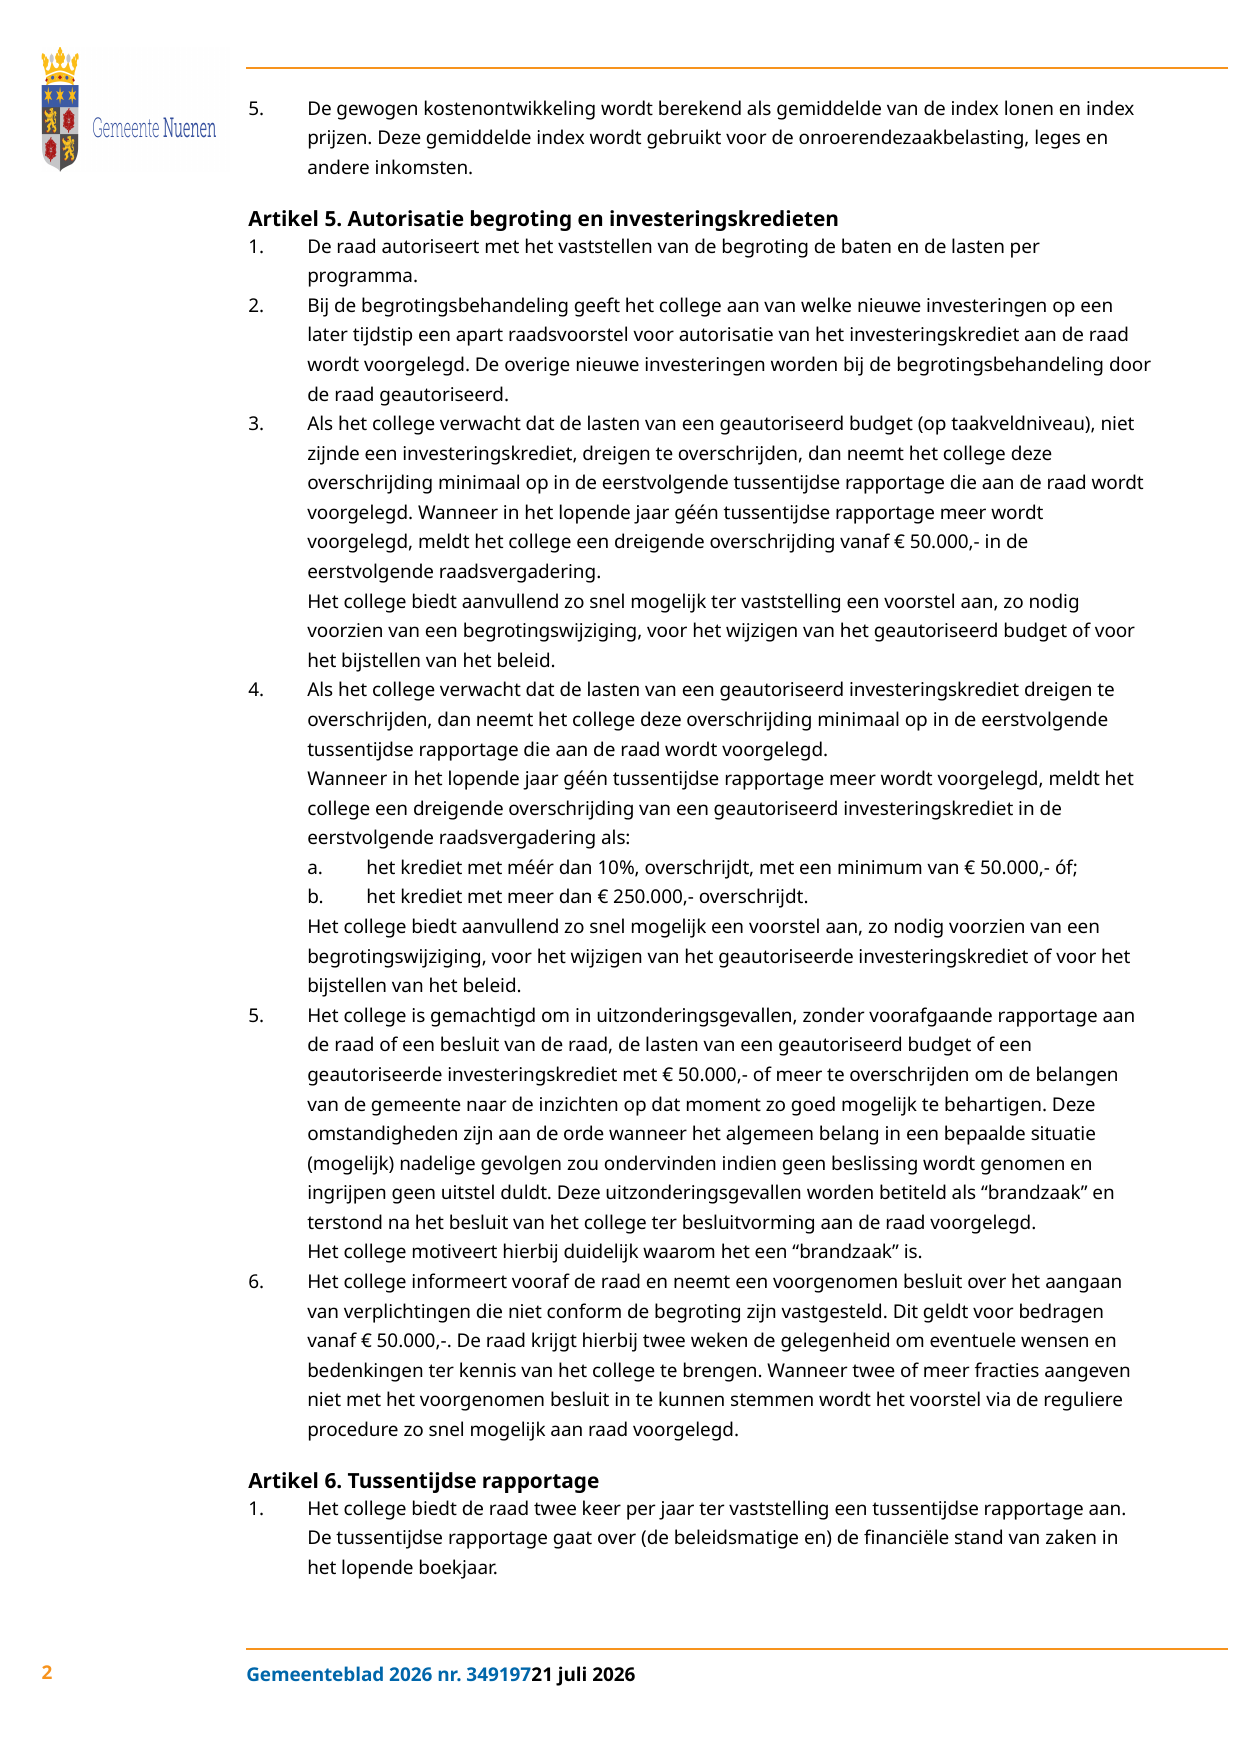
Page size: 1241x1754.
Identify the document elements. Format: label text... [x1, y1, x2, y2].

picture [41, 47, 231, 172]
text Artikel 6. Tussentijdse rapportage [248, 1467, 1152, 1495]
list Het college biedt aanvullend zo snel mogelijk ter vaststelling een voorstel aan, zo nodig voorzien van een begrotingswijziging, voor het wijzigen van het geautoriseerd budget of voor het bijstellen van het beleid. [248, 588, 1152, 673]
text Artikel 5. Autorisatie begroting en investeringskredieten [248, 204, 1152, 233]
list De gewogen kostenontwikkeling wordt berekend als gemiddelde van de index lonen en index prijzen. Deze gemiddelde index wordt gebruikt voor de onroerendezaakbelasting, leges en andere inkomsten. [248, 95, 1152, 180]
list het krediet met meer dan € 250.000,- overschrijdt. [307, 884, 1152, 909]
list het krediet met méér dan 10%, overschrijdt, met een minimum van € 50.000,- óf; [307, 854, 1152, 880]
list Het college biedt de raad twee keer per jaar ter vaststelling een tussentijdse rapportage aan. De tussentijdse rapportage gaat over (de beleidsmatige en) de financiële stand van zaken in het lopende boekjaar. [248, 1495, 1152, 1580]
list Als het college verwacht dat de lasten van een geautoriseerd budget (op taakveldniveau), niet zijnde een investeringskrediet, dreigen te overschrijden, dan neemt het college deze overschrijding minimaal op in de eerstvolgende tussentijdse rapportage die aan de raad wordt voorgelegd. Wanneer in het lopende jaar géén tussentijdse rapportage meer wordt voorgelegd, meldt het college een dreigende overschrijding vanaf € 50.000,- in de eerstvolgende raadsvergadering. [248, 410, 1152, 584]
list Het college is gemachtigd om in uitzonderingsgevallen, zonder voorafgaande rapportage aan de raad of een besluit van de raad, de lasten van een geautoriseerd budget of een geautoriseerde investeringskrediet met € 50.000,- of meer te overschrijden om de belangen van de gemeente naar de inzichten op dat moment zo goed mogelijk te behartigen. Deze omstandigheden zijn aan de orde wanneer het algemeen belang in een bepaalde situatie (mogelijk) nadelige gevolgen zou ondervinden indien geen beslissing wordt genomen en ingrijpen geen uitstel duldt. Deze uitzonderingsgevallen worden betiteld als “brandzaak” en terstond na het besluit van het college ter besluitvorming aan de raad voorgelegd. [248, 1002, 1152, 1235]
list Het college biedt aanvullend zo snel mogelijk een voorstel aan, zo nodig voorzien van een begrotingswijziging, voor het wijzigen van het geautoriseerde investeringskrediet of voor het bijstellen van het beleid. [248, 913, 1152, 998]
list De raad autoriseert met het vaststellen van de begroting de baten en de lasten per programma. [248, 233, 1152, 288]
list Wanneer in het lopende jaar géén tussentijdse rapportage meer wordt voorgelegd, meldt het college een dreigende overschrijding van een geautoriseerd investeringskrediet in de eerstvolgende raadsvergadering als: [248, 765, 1152, 850]
list Als het college verwacht dat de lasten van een geautoriseerd investeringskrediet dreigen te overschrijden, dan neemt het college deze overschrijding minimaal op in de eerstvolgende tussentijdse rapportage die aan de raad wordt voorgelegd. [248, 677, 1152, 761]
list Het college motiveert hierbij duidelijk waarom het een “brandzaak” is. [248, 1239, 1152, 1264]
list Bij de begrotingsbehandeling geeft het college aan van welke nieuwe investeringen op een later tijdstip een apart raadsvoorstel voor autorisatie van het investeringskrediet aan de raad wordt voorgelegd. De overige nieuwe investeringen worden bij de begrotingsbehandeling door de raad geautoriseerd. [248, 292, 1152, 406]
list Het college informeert vooraf de raad en neemt een voorgenomen besluit over het aangaan van verplichtingen die niet conform de begroting zijn vastgesteld. Dit geldt voor bedragen vanaf € 50.000,-. De raad krijgt hierbij twee weken de gelegenheid om eventuele wensen en bedenkingen ter kennis van het college te brengen. Wanneer twee of meer fracties aangeven niet met het voorgenomen besluit in te kunnen stemmen wordt het voorstel via de reguliere procedure zo snel mogelijk aan raad voorgelegd. [248, 1268, 1152, 1442]
